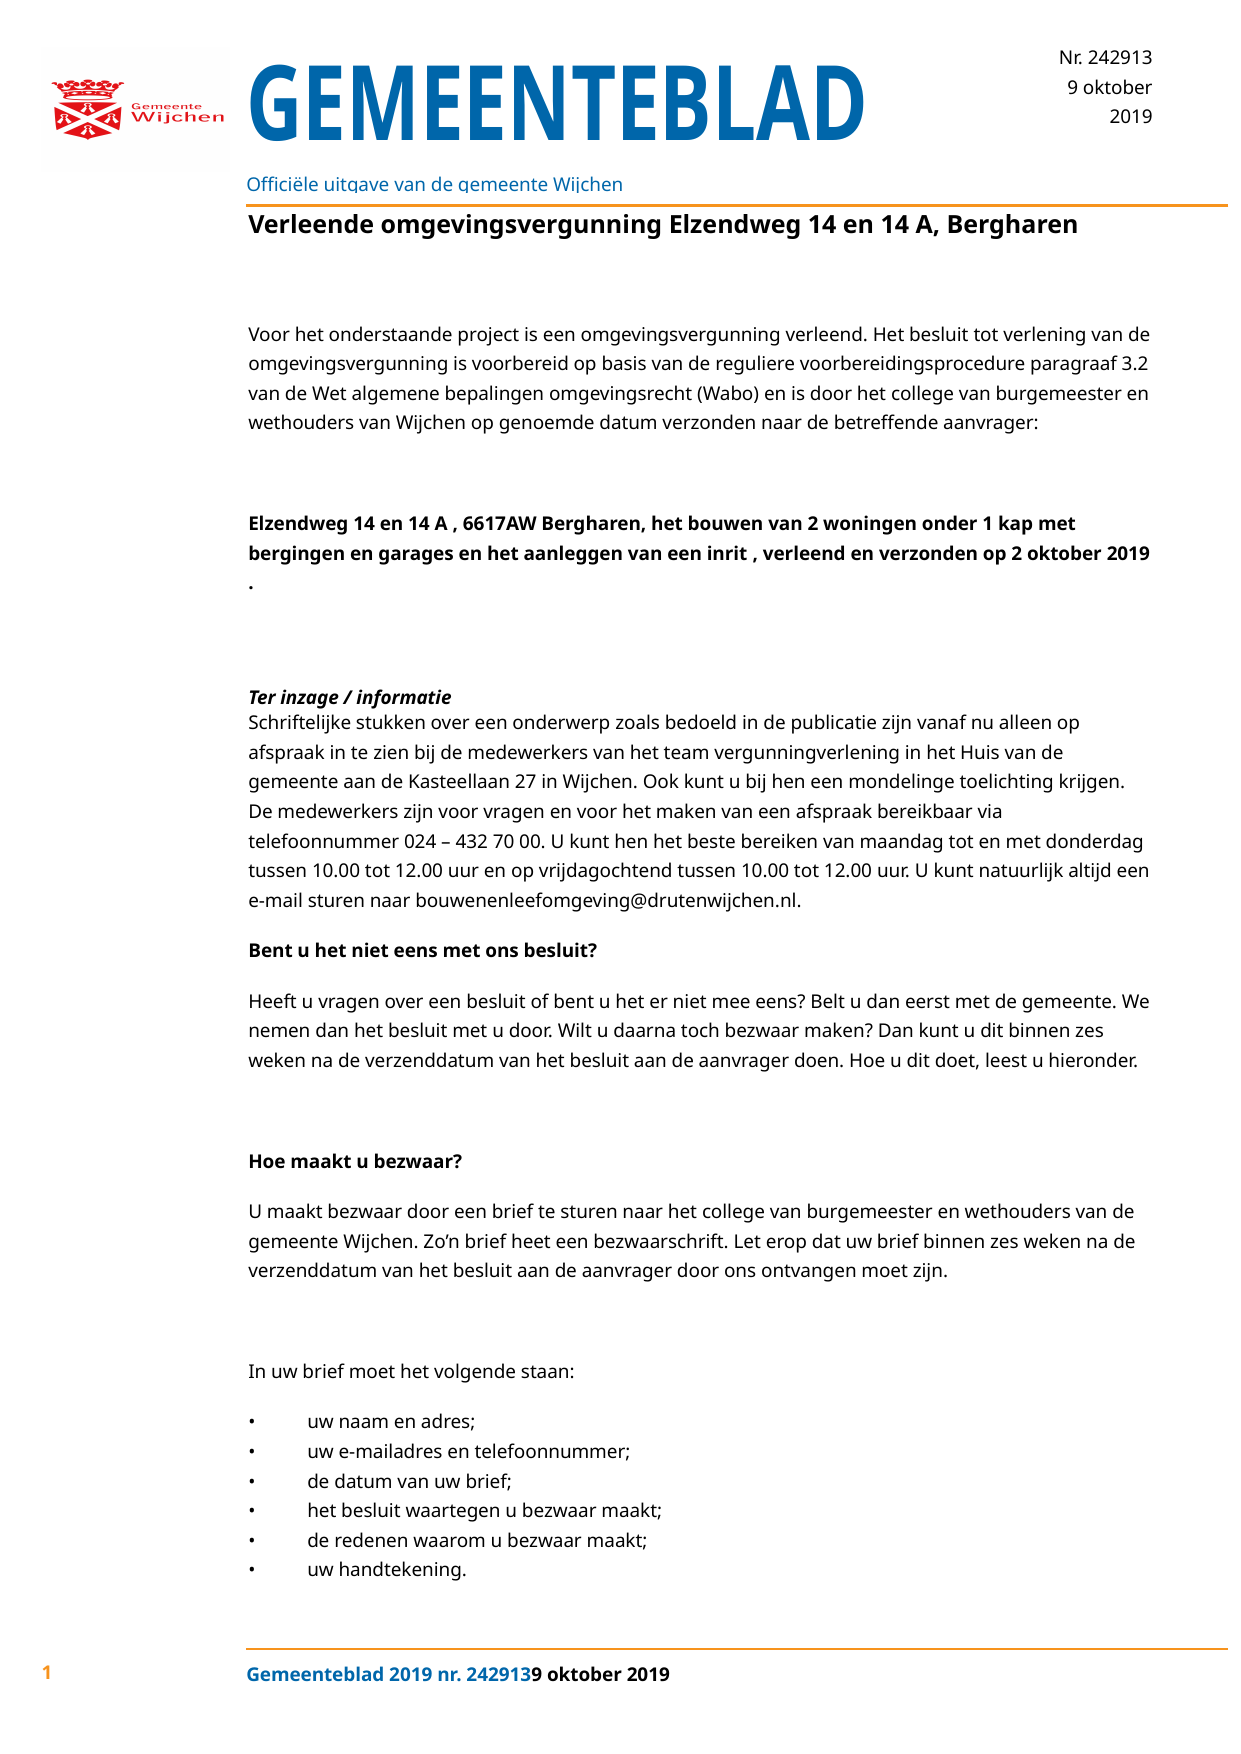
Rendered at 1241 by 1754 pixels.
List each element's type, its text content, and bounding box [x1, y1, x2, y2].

text Voor het onderstaande project is een omgevingsvergunning verleend. Het besluit tot verlening van de omgevingsvergunning is voorbereid op basis van de reguliere voorbereidingsprocedure paragraaf 3.2 van de Wet algemene bepalingen omgevingsrecht (Wabo) en is door het college van burgemeester en wethouders van Wijchen op genoemde datum verzonden naar de betreffende aanvrager: [248, 321, 1152, 435]
text Bent u het niet eens met ons besluit? [248, 937, 1152, 963]
text Verleende omgevingsvergunning Elzendweg 14 en 14 A, Bergharen [248, 207, 1152, 241]
text Elzendweg 14 en 14 A , 6617AW Bergharen, het bouwen van 2 woningen onder 1 kap met bergingen en garages en het aanleggen van een inrit , verleend en verzonden op 2 oktober 2019 . [248, 510, 1152, 595]
picture [41, 47, 231, 172]
list de datum van uw brief; [248, 1468, 1152, 1494]
list het besluit waartegen u bezwaar maakt; [248, 1497, 1152, 1523]
list uw naam en adres; [248, 1409, 1152, 1434]
text Hoe maakt u bezwaar? [248, 1148, 1152, 1174]
text Ter inzage / informatie [248, 684, 1152, 709]
text Heeft u vragen over een besluit of bent u het er niet mee eens? Belt u dan eerst met de gemeente. We nemen dan het besluit met u door. Wilt u daarna toch bezwaar maken? Dan kunt u dit binnen zes weken na de verzenddatum van het besluit aan de aanvrager doen. Hoe u dit doet, leest u hieronder. [248, 988, 1152, 1073]
list de redenen waarom u bezwaar maakt; [248, 1527, 1152, 1553]
text In uw brief moet het volgende staan: [248, 1358, 1152, 1384]
list uw handtekening. [248, 1557, 1152, 1582]
text U maakt bezwaar door een brief te sturen naar het college van burgemeester en wethouders van de gemeente Wijchen. Zo’n brief heet een bezwaarschrift. Let erop dat uw brief binnen zes weken na de verzenddatum van het besluit aan de aanvrager door ons ontvangen moet zijn. [248, 1198, 1152, 1283]
text Schriftelijke stukken over een onderwerp zoals bedoeld in de publicatie zijn vanaf nu alleen op afspraak in te zien bij de medewerkers van het team vergunningverlening in het Huis van de gemeente aan de Kasteellaan 27 in Wijchen. Ook kunt u bij hen een mondelinge toelichting krijgen. De medewerkers zijn voor vragen en voor het maken van een afspraak bereikbaar via telefoonnummer 024 – 432 70 00. U kunt hen het beste bereiken van maandag tot en met donderdag tussen 10.00 tot 12.00 uur en op vrijdagochtend tussen 10.00 tot 12.00 uur. U kunt natuurlijk altijd een e-mail sturen naar bouwenenleefomgeving@drutenwijchen.nl. [248, 709, 1152, 913]
list uw e-mailadres en telefoonnummer; [248, 1438, 1152, 1464]
